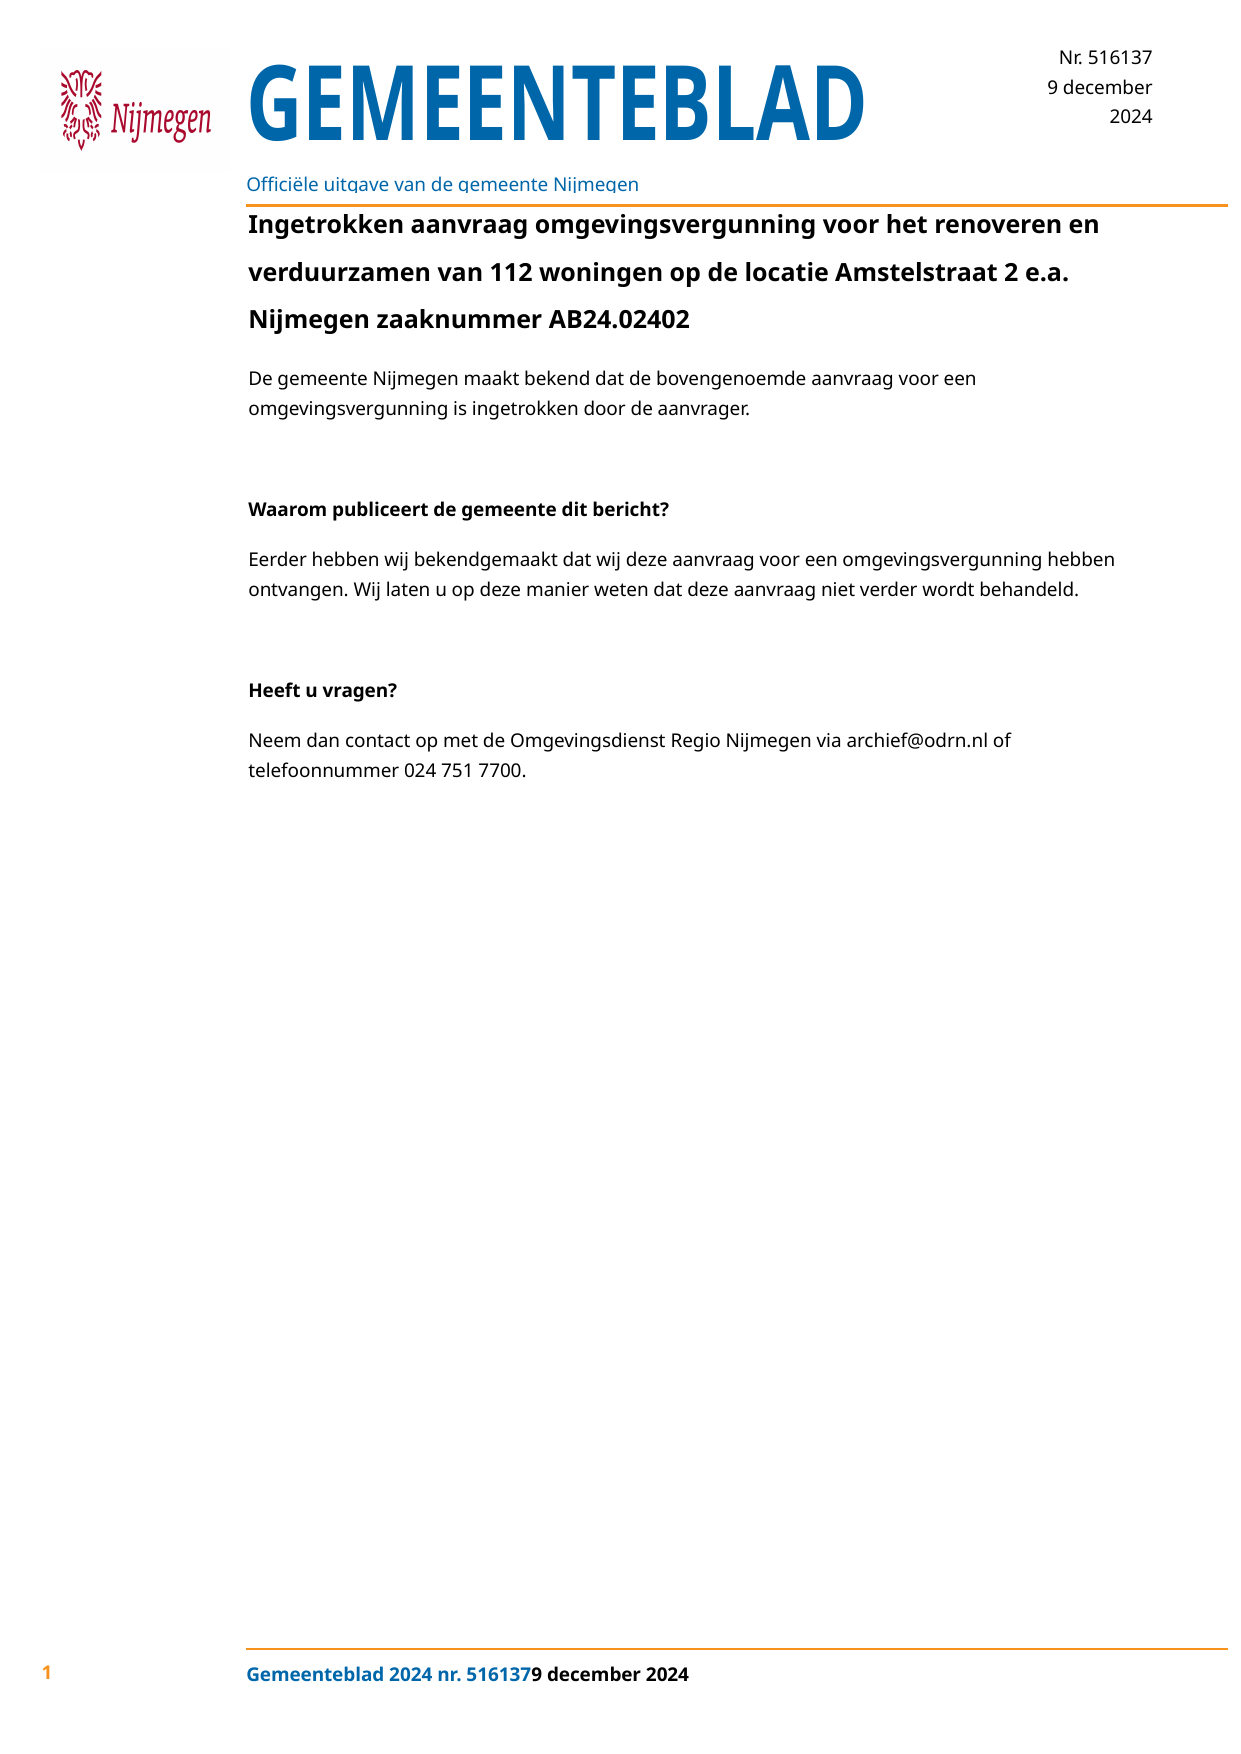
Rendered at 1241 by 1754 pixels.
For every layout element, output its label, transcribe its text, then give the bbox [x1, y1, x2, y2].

text Neem dan contact op met de Omgevingsdienst Regio Nijmegen via archief@odrn.nl of telefoonnummer 024 751 7700. [248, 727, 1152, 782]
text Ingetrokken aanvraag omgevingsvergunning voor het renoveren en verduurzamen van 112 woningen op de locatie Amstelstraat 2 e.a. Nijmegen zaaknummer AB24.02402 [248, 207, 1152, 336]
text De gemeente Nijmegen maakt bekend dat de bovengenoemde aanvraag voor een omgevingsvergunning is ingetrokken door de aanvrager. [248, 366, 1152, 421]
text Waarom publiceert de gemeente dit bericht? [248, 496, 1152, 522]
text Heeft u vragen? [248, 677, 1152, 702]
text Eerder hebben wij bekendgemaakt dat wij deze aanvraag voor een omgevingsvergunning hebben ontvangen. Wij laten u op deze manier weten dat deze aanvraag niet verder wordt behandeld. [248, 546, 1152, 602]
picture [41, 47, 231, 172]
